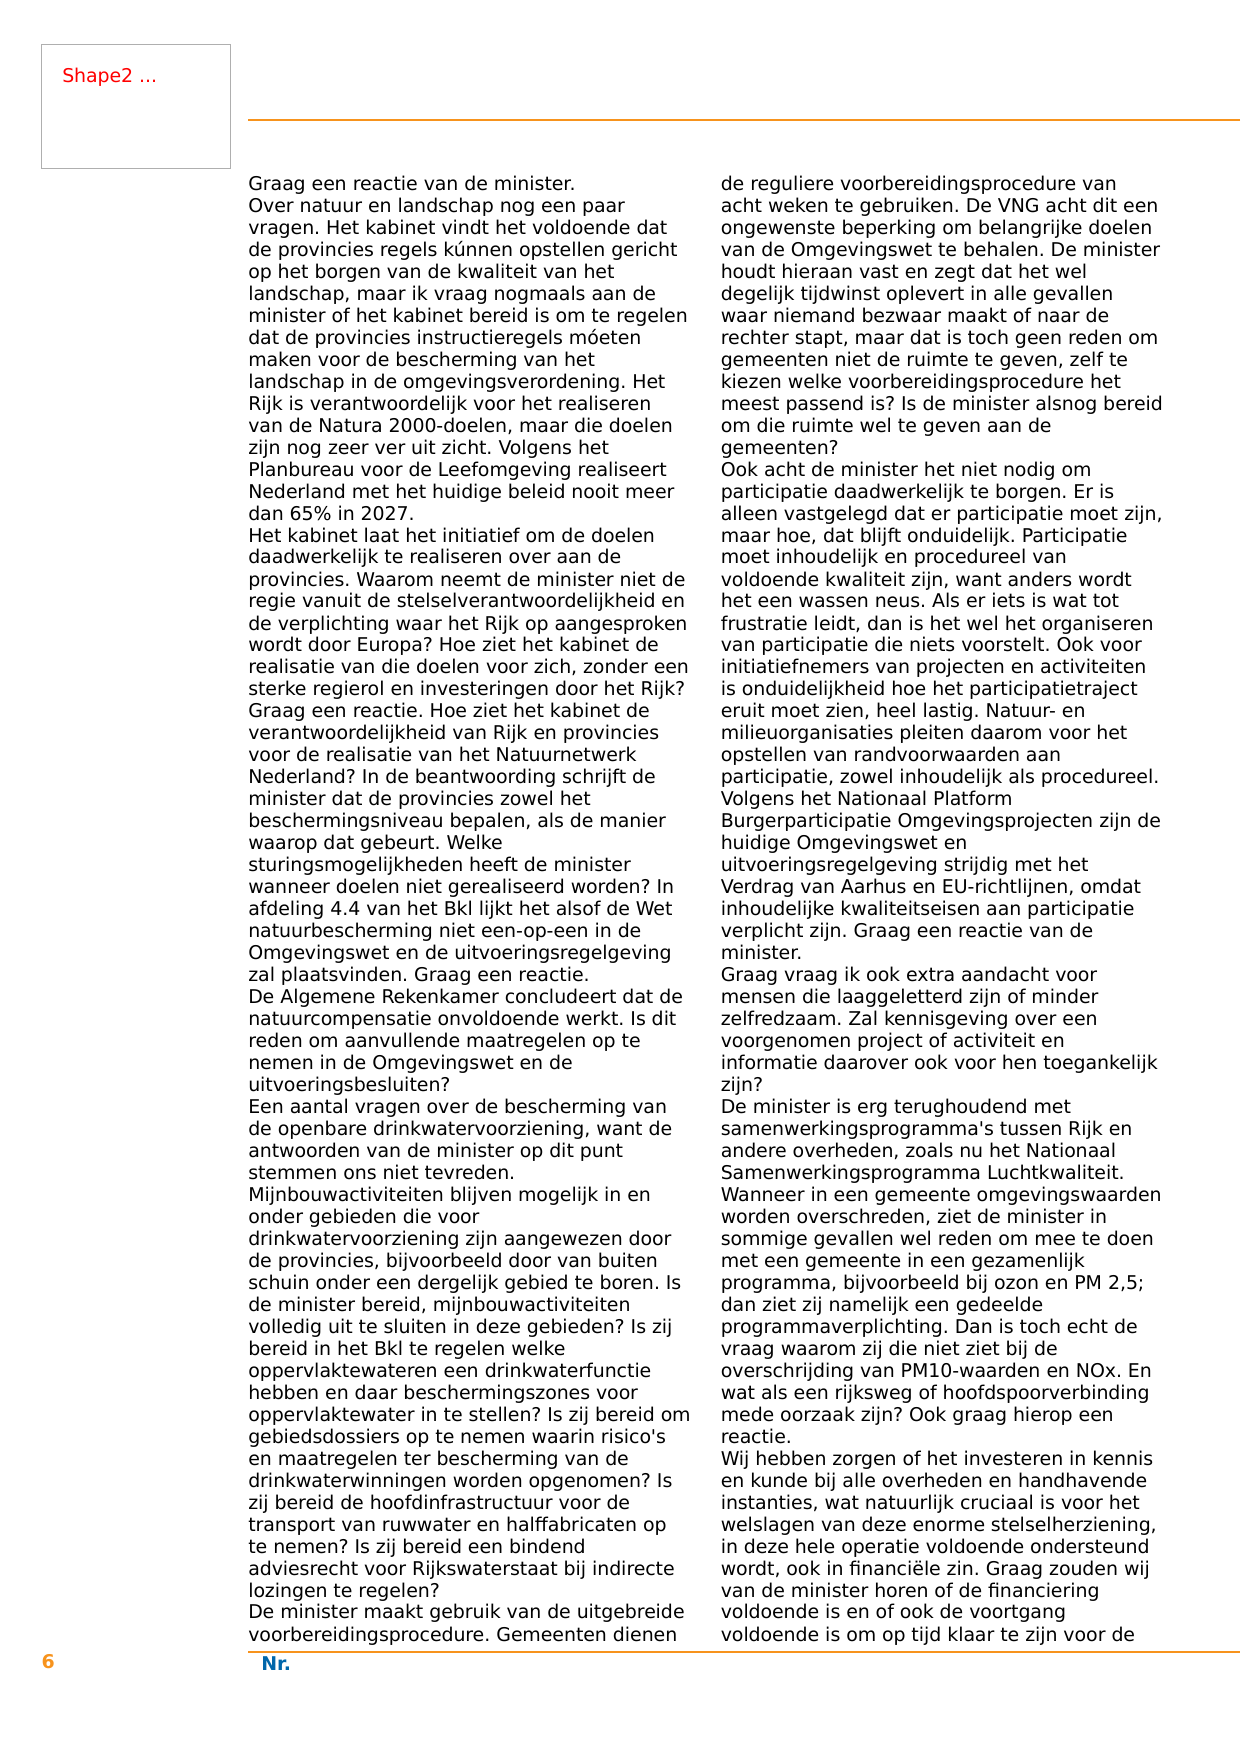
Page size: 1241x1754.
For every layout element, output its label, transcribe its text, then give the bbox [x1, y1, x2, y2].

text de reguliere voorbereidingsprocedure van acht weken te gebruiken. De VNG acht dit een ongewenste beperking om belangrijke doelen van de Omgevingswet te behalen. De minister houdt hieraan vast en zegt dat het wel degelijk tijdwinst oplevert in alle gevallen waar niemand bezwaar maakt of naar de rechter stapt, maar dat is toch geen reden om gemeenten niet de ruimte te geven, zelf te kiezen welke voorbereidingsprocedure het meest passend is? Is de minister alsnog bereid om die ruimte wel te geven aan de gemeenten? [721, 173, 1163, 458]
text De minister maakt gebruik van de uitgebreide voorbereidingsprocedure. Gemeenten dienen [248, 1601, 691, 1645]
text Over natuur en landschap nog een paar vragen. Het kabinet vindt het voldoende dat de provincies regels kúnnen opstellen gericht op het borgen van de kwaliteit van het landschap, maar ik vraag nogmaals aan de minister of het kabinet bereid is om te regelen dat de provincies instructieregels móeten maken voor de bescherming van het landschap in de omgevingsverordening. Het Rijk is verantwoordelijk voor het realiseren van de Natura 2000-doelen, maar die doelen zijn nog zeer ver uit zicht. Volgens het Planbureau voor de Leefomgeving realiseert Nederland met het huidige beleid nooit meer dan 65% in 2027. [248, 195, 691, 524]
text Ook acht de minister het niet nodig om participatie daadwerkelijk te borgen. Er is alleen vastgelegd dat er participatie moet zijn, maar hoe, dat blijft onduidelijk. Participatie moet inhoudelijk en procedureel van voldoende kwaliteit zijn, want anders wordt het een wassen neus. Als er iets is wat tot frustratie leidt, dan is het wel het organiseren van participatie die niets voorstelt. Ook voor initiatiefnemers van projecten en activiteiten is onduidelijkheid hoe het participatietraject eruit moet zien, heel lastig. Natuur- en milieuorganisaties pleiten daarom voor het opstellen van randvoorwaarden aan participatie, zowel inhoudelijk als procedureel. Volgens het Nationaal Platform Burgerparticipatie Omgevingsprojecten zijn de huidige Omgevingswet en uitvoeringsregelgeving strijdig met het Verdrag van Aarhus en EU-richtlijnen, omdat inhoudelijke kwaliteitseisen aan participatie verplicht zijn. Graag een reactie van de minister. [721, 458, 1163, 964]
text Wij hebben zorgen of het investeren in kennis en kunde bij alle overheden en handhavende instanties, wat natuurlijk cruciaal is voor het welslagen van deze enorme stelselherziening, in deze hele operatie voldoende ondersteund wordt, ook in financiële zin. Graag zouden wij van de minister horen of de financiering voldoende is en of ook de voortgang voldoende is om op tijd klaar te zijn voor de [721, 1448, 1163, 1645]
text Het kabinet laat het initiatief om de doelen daadwerkelijk te realiseren over aan de provincies. Waarom neemt de minister niet de regie vanuit de stelselverantwoordelijkheid en de verplichting waar het Rijk op aangesproken wordt door Europa? Hoe ziet het kabinet de realisatie van die doelen voor zich, zonder een sterke regierol en investeringen door het Rijk? Graag een reactie. Hoe ziet het kabinet de verantwoordelijkheid van Rijk en provincies voor de realisatie van het Natuurnetwerk Nederland? In de beantwoording schrijft de minister dat de provincies zowel het beschermingsniveau bepalen, als de manier waarop dat gebeurt. Welke sturingsmogelijkheden heeft de minister wanneer doelen niet gerealiseerd worden? In afdeling 4.4 van het Bkl lijkt het alsof de Wet natuurbescherming niet een-op-een in de Omgevingswet en de uitvoeringsregelgeving zal plaatsvinden. Graag een reactie. [248, 524, 691, 986]
text Graag een reactie van de minister. [248, 173, 691, 195]
text Graag vraag ik ook extra aandacht voor mensen die laaggeletterd zijn of minder zelfredzaam. Zal kennisgeving over een voorgenomen project of activiteit en informatie daarover ook voor hen toegankelijk zijn? [721, 964, 1163, 1096]
text Een aantal vragen over de bescherming van de openbare drinkwatervoorziening, want de antwoorden van de minister op dit punt stemmen ons niet tevreden. Mijnbouwactiviteiten blijven mogelijk in en onder gebieden die voor drinkwatervoorziening zijn aangewezen door de provincies, bijvoorbeeld door van buiten schuin onder een dergelijk gebied te boren. Is de minister bereid, mijnbouwactiviteiten volledig uit te sluiten in deze gebieden? Is zij bereid in het Bkl te regelen welke oppervlaktewateren een drinkwaterfunctie hebben en daar beschermingszones voor oppervlaktewater in te stellen? Is zij bereid om gebiedsdossiers op te nemen waarin risico's en maatregelen ter bescherming van de drinkwaterwinningen worden opgenomen? Is zij bereid de hoofdinfrastructuur voor de transport van ruwwater en halffabricaten op te nemen? Is zij bereid een bindend adviesrecht voor Rijkswaterstaat bij indirecte lozingen te regelen? [248, 1096, 691, 1601]
text De minister is erg terughoudend met samenwerkingsprogramma's tussen Rijk en andere overheden, zoals nu het Nationaal Samenwerkingsprogramma Luchtkwaliteit. Wanneer in een gemeente omgevingswaarden worden overschreden, ziet de minister in sommige gevallen wel reden om mee te doen met een gemeente in een gezamenlijk programma, bijvoorbeeld bij ozon en PM 2,5; dan ziet zij namelijk een gedeelde programmaverplichting. Dan is toch echt de vraag waarom zij die niet ziet bij de overschrijding van PM10-waarden en NOx. En wat als een rijksweg of hoofdspoorverbinding mede oorzaak zijn? Ook graag hierop een reactie. [721, 1096, 1163, 1448]
text De Algemene Rekenkamer concludeert dat de natuurcompensatie onvoldoende werkt. Is dit reden om aanvullende maatregelen op te nemen in de Omgevingswet en de uitvoeringsbesluiten? [248, 986, 691, 1096]
